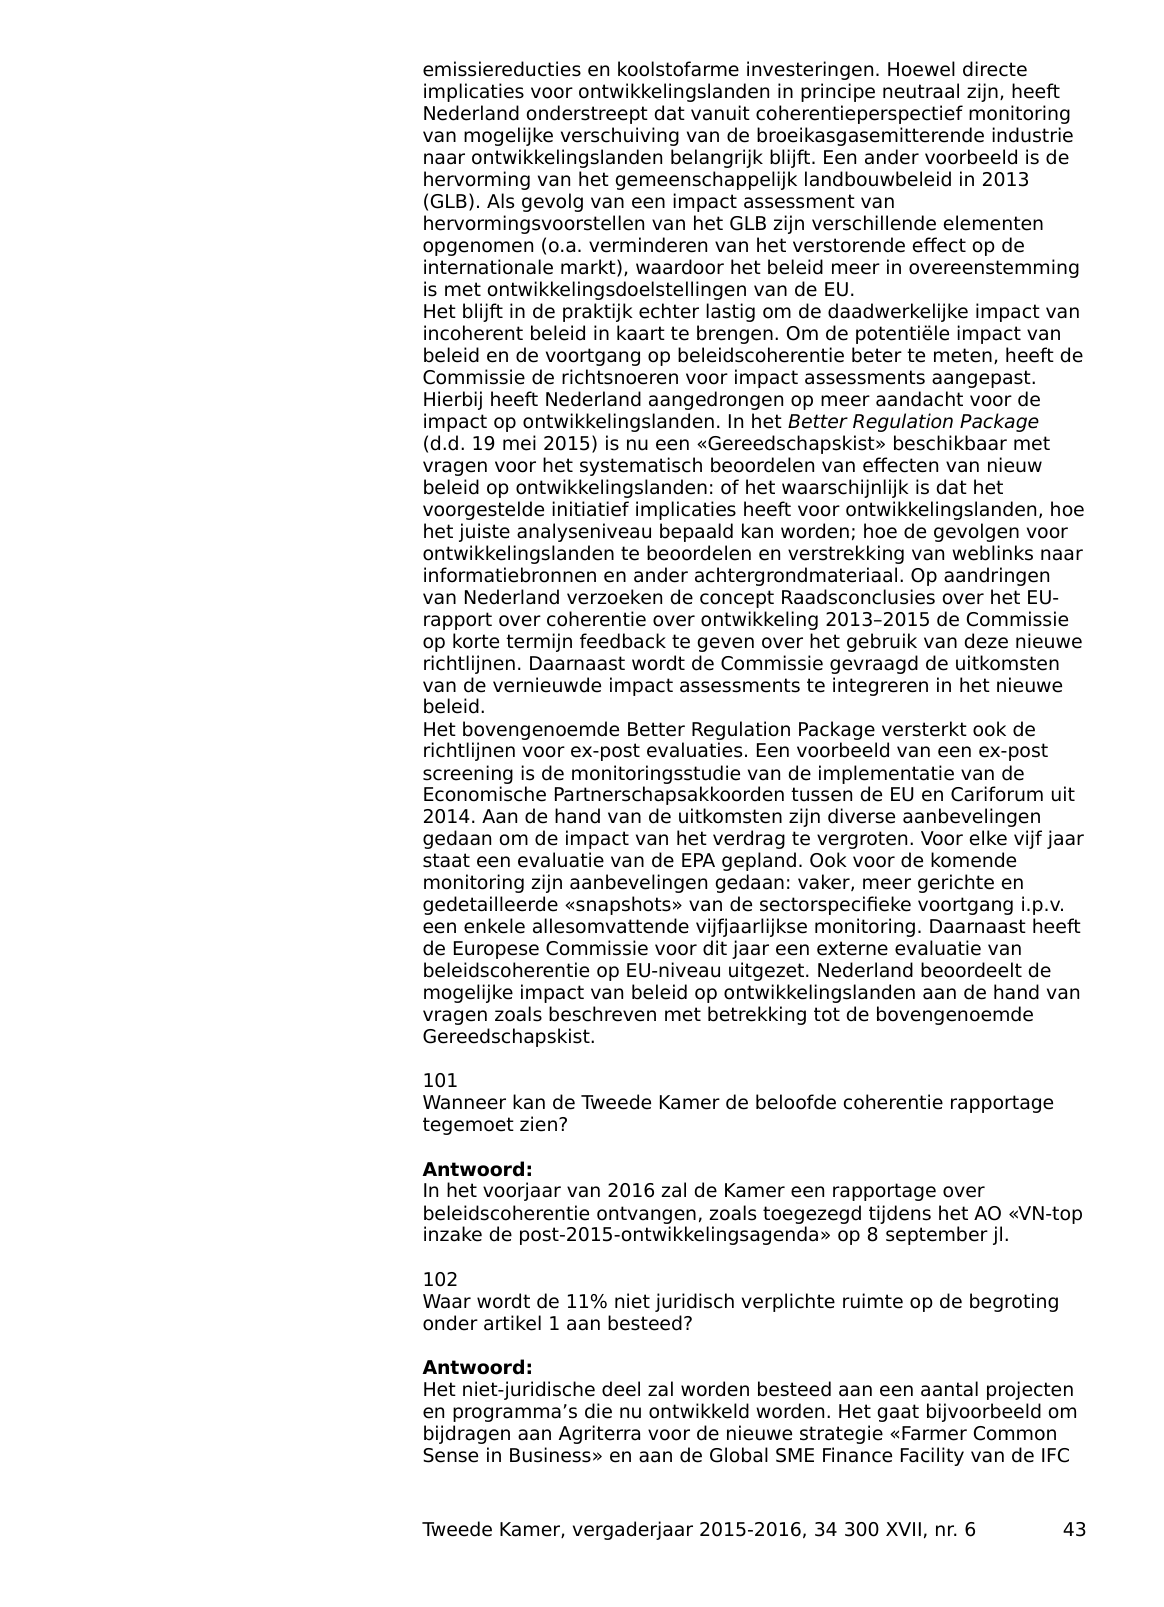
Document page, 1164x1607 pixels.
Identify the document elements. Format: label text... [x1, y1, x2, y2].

text 102 [422, 1268, 1087, 1291]
text 101 [422, 1070, 1087, 1092]
text Antwoord: [422, 1158, 1087, 1180]
text Antwoord: [422, 1357, 1087, 1379]
text emissiereducties en koolstofarme investeringen. Hoewel directe implicaties voor ontwikkelingslanden in principe neutraal zijn, heeft Nederland onderstreept dat vanuit coherentieperspectief monitoring van mogelijke verschuiving van de broeikasgasemitterende industrie naar ontwikkelingslanden belangrijk blijft. Een ander voorbeeld is de hervorming van het gemeenschappelijk landbouwbeleid in 2013 (GLB). Als gevolg van een impact assessment van hervormingsvoorstellen van het GLB zijn verschillende elementen opgenomen (o.a. verminderen van het verstorende effect op de internationale markt), waardoor het beleid meer in overeenstemming is met ontwikkelingsdoelstellingen van de EU. [422, 59, 1087, 301]
text In het voorjaar van 2016 zal de Kamer een rapportage over beleidscoherentie ontvangen, zoals toegezegd tijdens het AO «VN-top inzake de post-2015-ontwikkelingsagenda» op 8 september jl. [422, 1180, 1087, 1246]
text Wanneer kan de Tweede Kamer de beloofde coherentie rapportage tegemoet zien? [422, 1092, 1087, 1136]
text Het niet-juridische deel zal worden besteed aan een aantal projecten en programma’s die nu ontwikkeld worden. Het gaat bijvoorbeeld om bijdragen aan Agriterra voor de nieuwe strategie «Farmer Common Sense in Business» en aan de Global SME Finance Facility van de IFC [422, 1379, 1087, 1467]
text Het blijft in de praktijk echter lastig om de daadwerkelijke impact van incoherent beleid in kaart te brengen. Om de potentiële impact van beleid en de voortgang op beleidscoherentie beter te meten, heeft de Commissie de richtsnoeren voor impact assessments aangepast. Hierbij heeft Nederland aangedrongen op meer aandacht voor de impact op ontwikkelingslanden. In het Better Regulation Package (d.d. 19 mei 2015) is nu een «Gereedschapskist» beschikbaar met vragen voor het systematisch beoordelen van effecten van nieuw beleid op ontwikkelingslanden: of het waarschijnlijk is dat het voorgestelde initiatief implicaties heeft voor ontwikkelingslanden, hoe het juiste analyseniveau bepaald kan worden; hoe de gevolgen voor ontwikkelingslanden te beoordelen en verstrekking van weblinks naar informatiebronnen en ander achtergrondmateriaal. Op aandringen van Nederland verzoeken de concept Raadsconclusies over het EU-rapport over coherentie over ontwikkeling 2013–2015 de Commissie op korte termijn feedback te geven over het gebruik van deze nieuwe richtlijnen. Daarnaast wordt de Commissie gevraagd de uitkomsten van de vernieuwde impact assessments te integreren in het nieuwe beleid. [422, 301, 1087, 718]
text Het bovengenoemde Better Regulation Package versterkt ook de richtlijnen voor ex-post evaluaties. Een voorbeeld van een ex-post screening is de monitoringsstudie van de implementatie van de Economische Partnerschapsakkoorden tussen de EU en Cariforum uit 2014. Aan de hand van de uitkomsten zijn diverse aanbevelingen gedaan om de impact van het verdrag te vergroten. Voor elke vijf jaar staat een evaluatie van de EPA gepland. Ook voor de komende monitoring zijn aanbevelingen gedaan: vaker, meer gerichte en gedetailleerde «snapshots» van de sectorspecifieke voortgang i.p.v. een enkele allesomvattende vijfjaarlijkse monitoring. Daarnaast heeft de Europese Commissie voor dit jaar een externe evaluatie van beleidscoherentie op EU-niveau uitgezet. Nederland beoordeelt de mogelijke impact van beleid op ontwikkelingslanden aan de hand van vragen zoals beschreven met betrekking tot de bovengenoemde Gereedschapskist. [422, 718, 1087, 1048]
text Waar wordt de 11% niet juridisch verplichte ruimte op de begroting onder artikel 1 aan besteed? [422, 1291, 1087, 1334]
